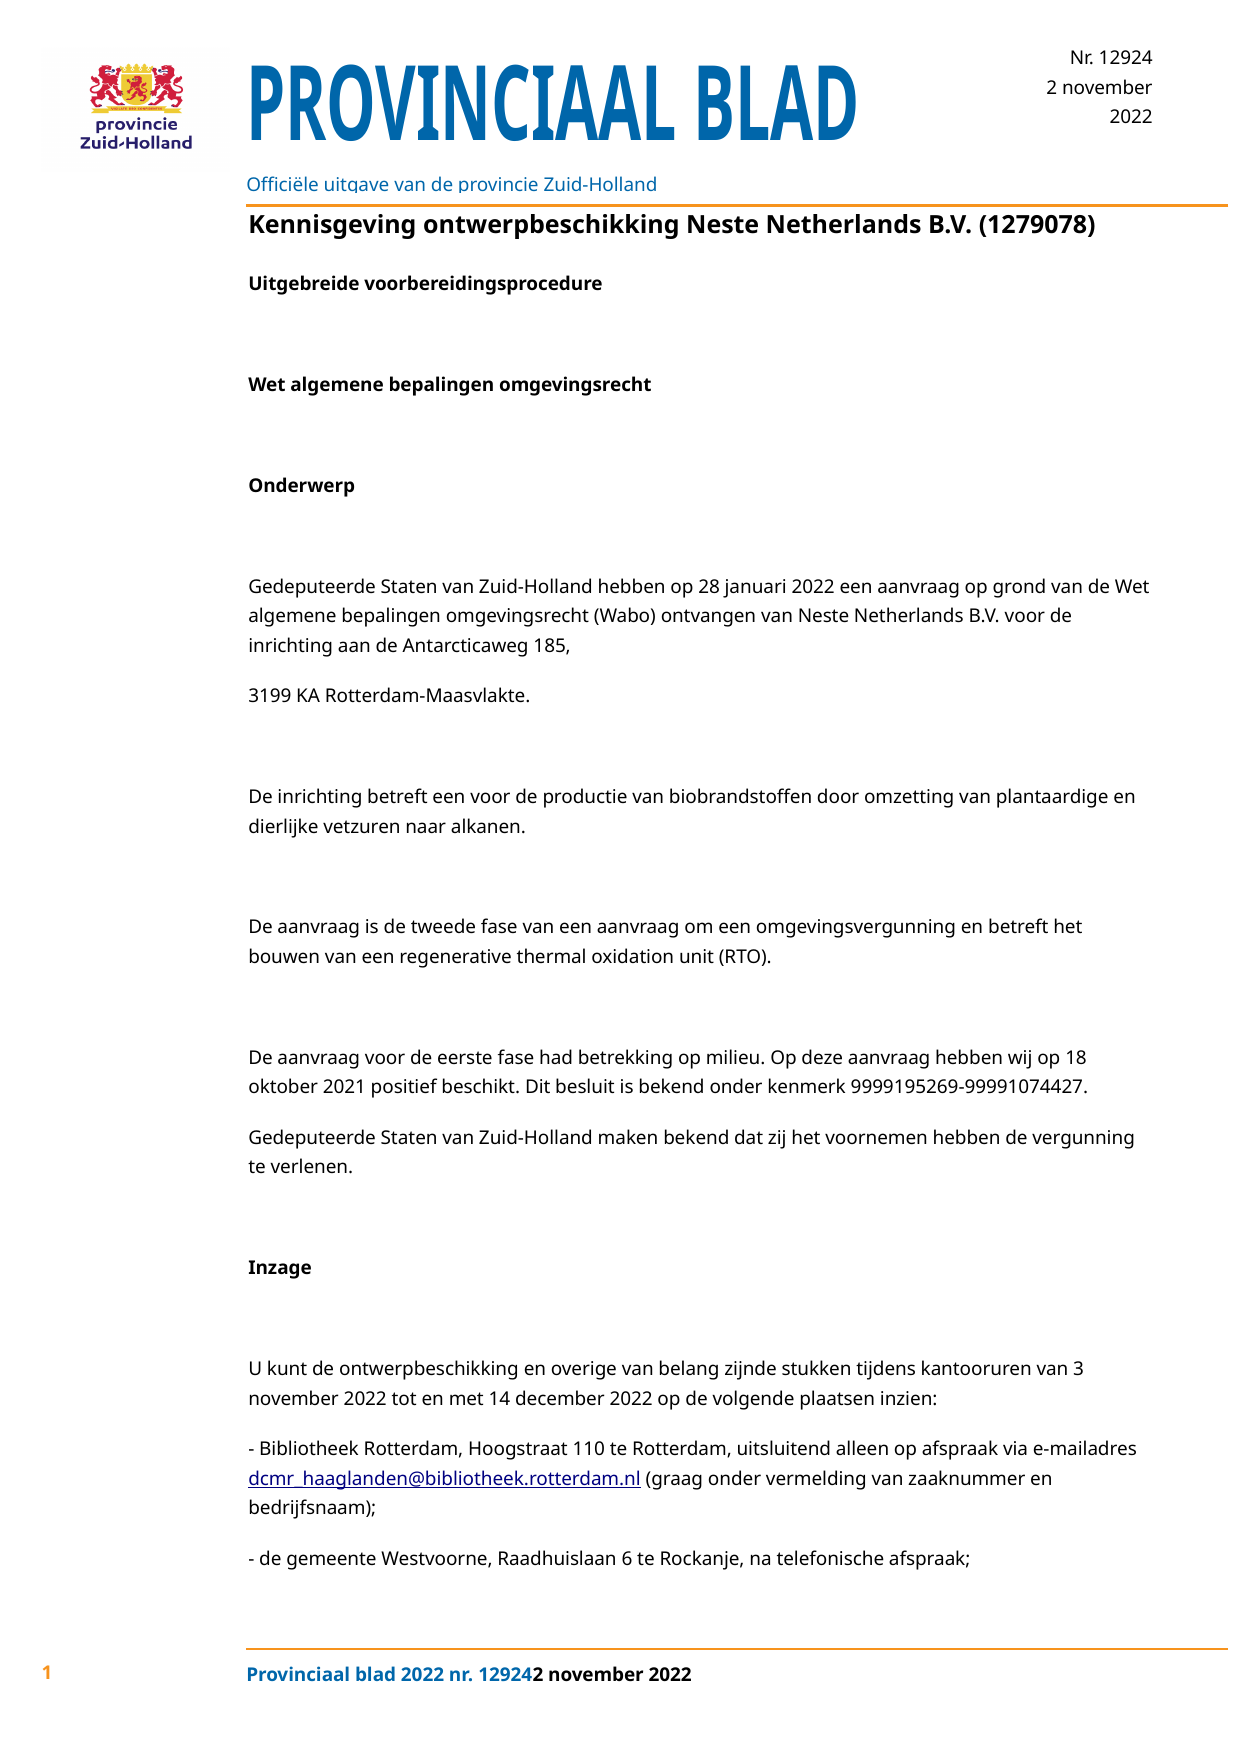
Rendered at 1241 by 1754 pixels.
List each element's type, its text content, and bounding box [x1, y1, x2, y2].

text U kunt de ontwerpbeschikking en overige van belang zijnde stukken tijdens kantooruren van 3 november 2022 tot en met 14 december 2022 op de volgende plaatsen inzien: [248, 1355, 1152, 1411]
text - Bibliotheek Rotterdam, Hoogstraat 110 te Rotterdam, uitsluitend alleen op afspraak via e-mailadres dcmr_haaglanden@bibliotheek.rotterdam.nl (graag onder vermelding van zaaknummer en bedrijfsnaam); [248, 1435, 1152, 1520]
text Kennisgeving ontwerpbeschikking Neste Netherlands B.V. (1279078) [248, 207, 1152, 241]
text Wet algemene bepalingen omgevingsrecht [248, 371, 1152, 397]
text De aanvraag is de tweede fase van een aanvraag om een omgevingsvergunning en betreft het bouwen van een regenerative thermal oxidation unit (RTO). [248, 914, 1152, 969]
text Onderwerp [248, 472, 1152, 498]
picture [41, 47, 231, 172]
text Gedeputeerde Staten van Zuid-Holland hebben op 28 januari 2022 een aanvraag op grond van de Wet algemene bepalingen omgevingsrecht (Wabo) ontvangen van Neste Netherlands B.V. voor de inrichting aan de Antarcticaweg 185, [248, 573, 1152, 658]
text 3199 KA Rotterdam-Maasvlakte. [248, 682, 1152, 708]
text Uitgebreide voorbereidingsprocedure [248, 270, 1152, 296]
text Gedeputeerde Staten van Zuid-Holland maken bekend dat zij het voornemen hebben de vergunning te verlenen. [248, 1124, 1152, 1179]
text De aanvraag voor de eerste fase had betrekking op milieu. Op deze aanvraag hebben wij op 18 oktober 2021 positief beschikt. Dit besluit is bekend onder kenmerk 9999195269-99991074427. [248, 1044, 1152, 1099]
text De inrichting betreft een voor de productie van biobrandstoffen door omzetting van plantaardige en dierlijke vetzuren naar alkanen. [248, 783, 1152, 838]
text Inzage [248, 1254, 1152, 1280]
text - de gemeente Westvoorne, Raadhuislaan 6 te Rockanje, na telefonische afspraak; [248, 1545, 1152, 1571]
